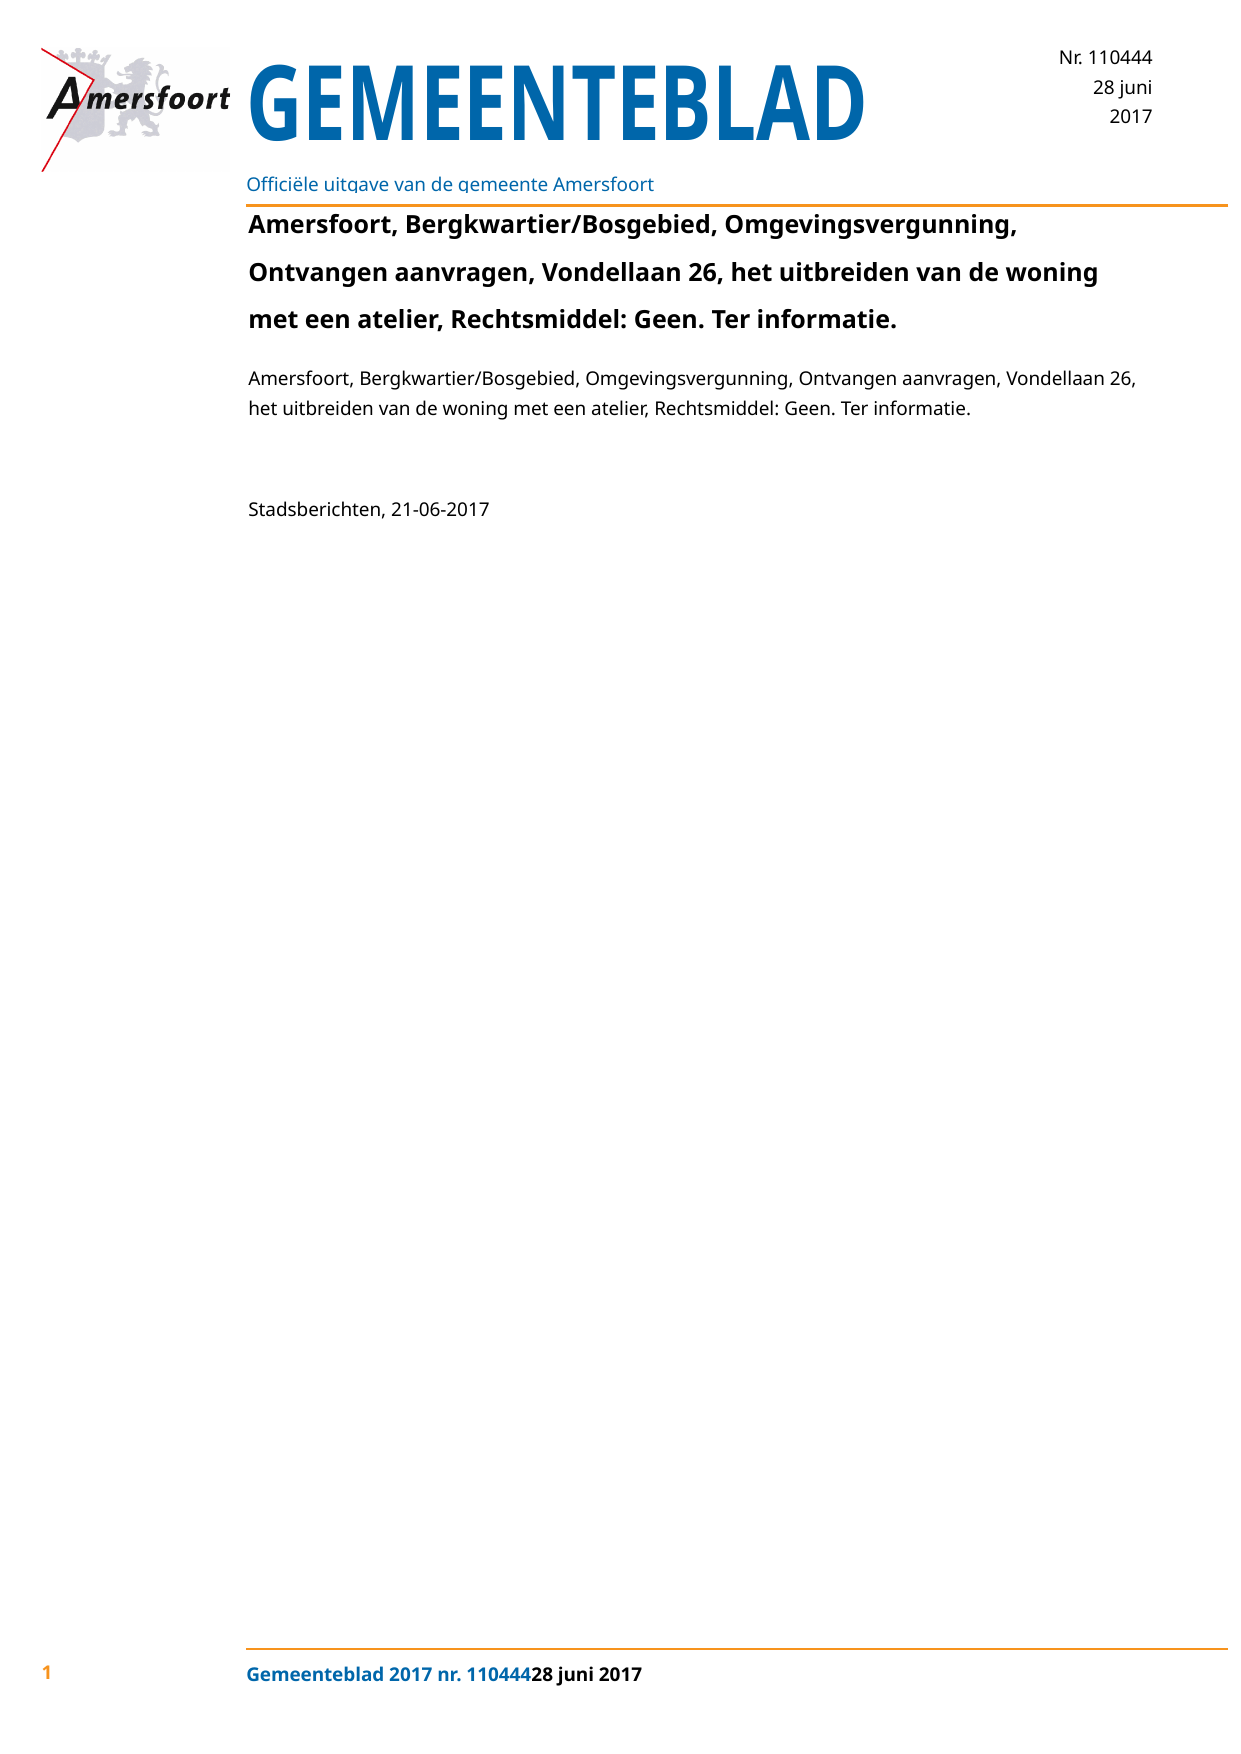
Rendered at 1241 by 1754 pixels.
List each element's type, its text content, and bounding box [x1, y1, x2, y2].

text Amersfoort, Bergkwartier/Bosgebied, Omgevingsvergunning, Ontvangen aanvragen, Vondellaan 26, het uitbreiden van de woning met een atelier, Rechtsmiddel: Geen. Ter informatie. [248, 366, 1152, 421]
picture [41, 47, 231, 172]
text Amersfoort, Bergkwartier/Bosgebied, Omgevingsvergunning, Ontvangen aanvragen, Vondellaan 26, het uitbreiden van de woning met een atelier, Rechtsmiddel: Geen. Ter informatie. [248, 207, 1152, 336]
text Stadsberichten, 21-06-2017 [248, 496, 1152, 522]
